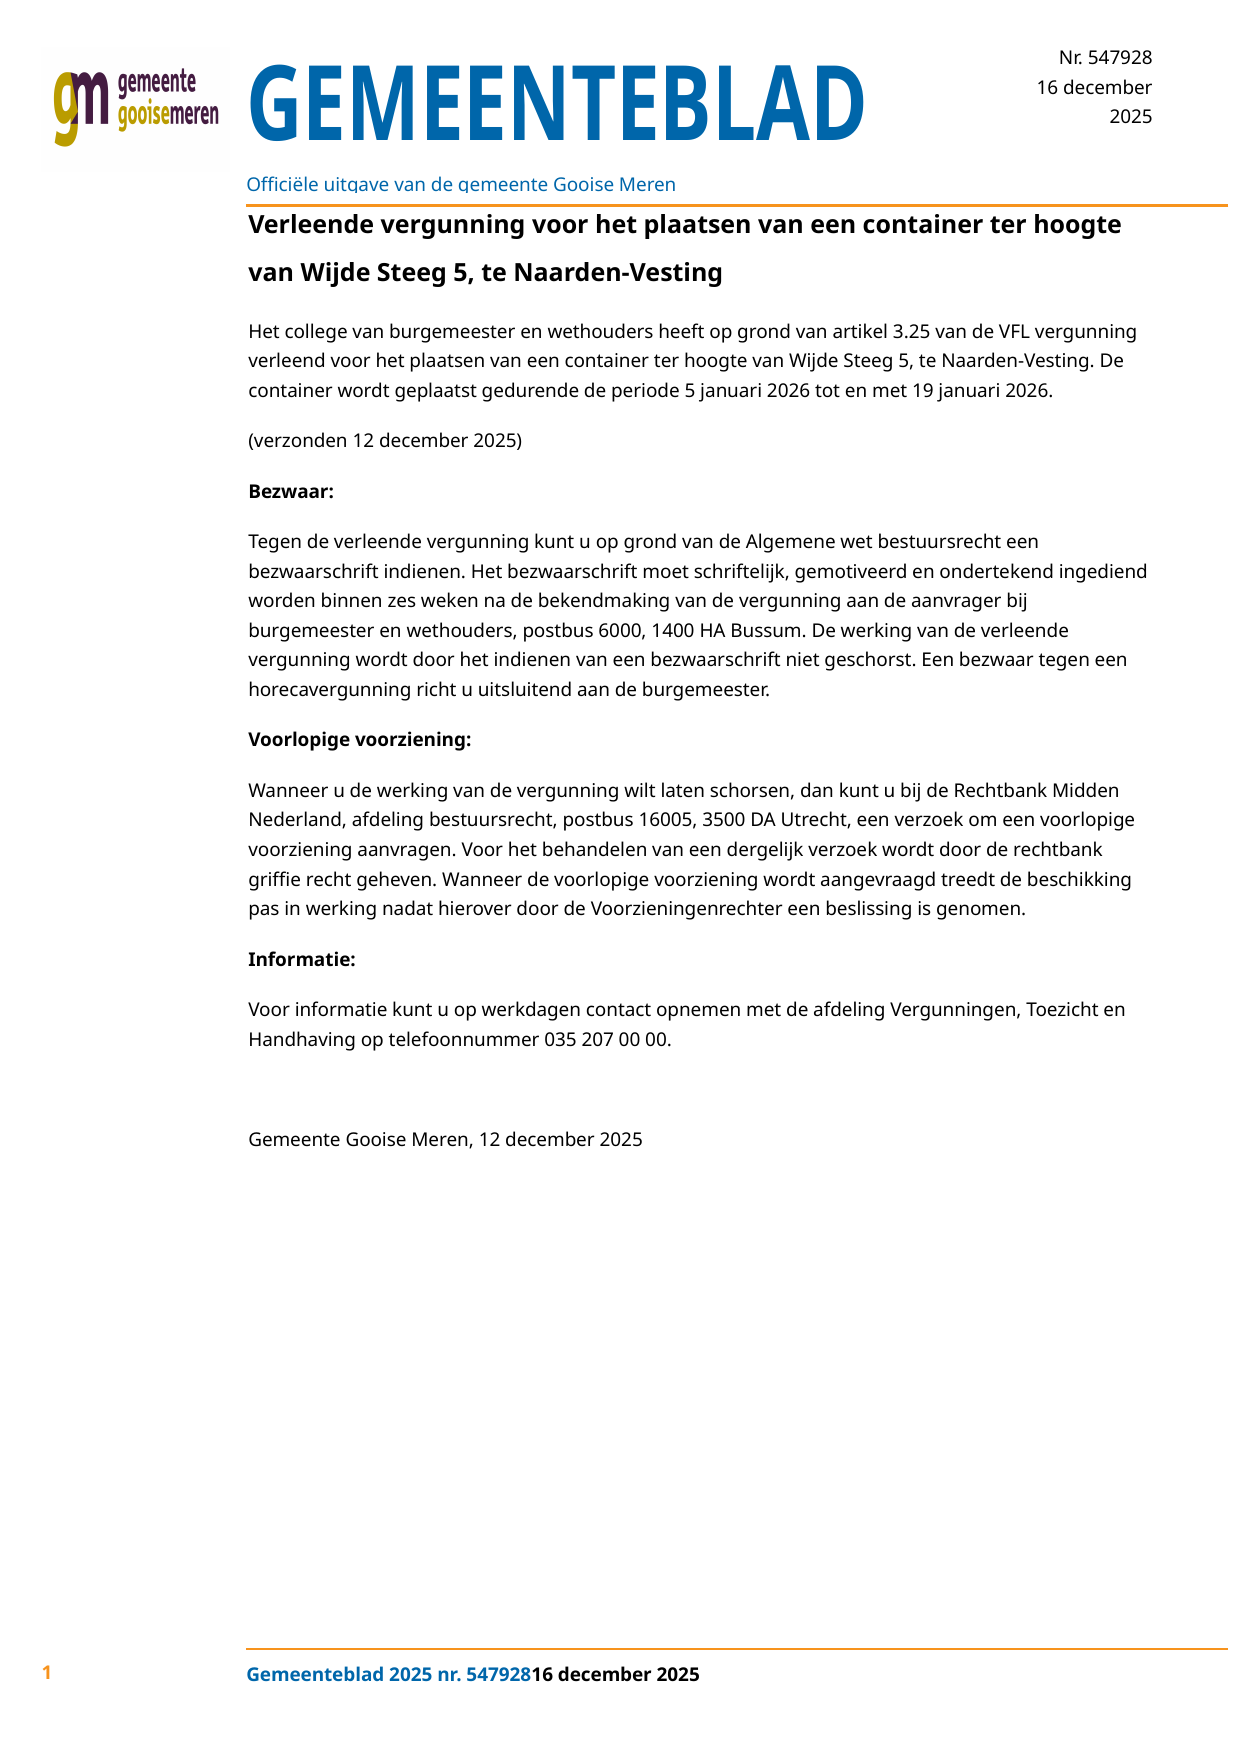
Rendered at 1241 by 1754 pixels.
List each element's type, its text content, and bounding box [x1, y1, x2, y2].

text (verzonden 12 december 2025) [248, 427, 1152, 453]
text Voorlopige voorziening: [248, 727, 1152, 752]
text Verleende vergunning voor het plaatsen van een container ter hoogte van Wijde Steeg 5, te Naarden-Vesting [248, 207, 1152, 288]
text Gemeente Gooise Meren, 12 december 2025 [248, 1127, 1152, 1152]
text Informatie: [248, 946, 1152, 972]
text Het college van burgemeester en wethouders heeft op grond van artikel 3.25 van de VFL vergunning verleend voor het plaatsen van een container ter hoogte van Wijde Steeg 5, te Naarden-Vesting. De container wordt geplaatst gedurende de periode 5 januari 2026 tot en met 19 januari 2026. [248, 318, 1152, 403]
picture [41, 47, 231, 172]
text Bezwaar: [248, 478, 1152, 504]
text Voor informatie kunt u op werkdagen contact opnemen met de afdeling Vergunningen, Toezicht en Handhaving op telefoonnummer 035 207 00 00. [248, 996, 1152, 1052]
text Tegen de verleende vergunning kunt u op grond van de Algemene wet bestuursrecht een bezwaarschrift indienen. Het bezwaarschrift moet schriftelijk, gemotiveerd en ondertekend ingediend worden binnen zes weken na de bekendmaking van de vergunning aan de aanvrager bij burgemeester en wethouders, postbus 6000, 1400 HA Bussum. De werking van de verleende vergunning wordt door het indienen van een bezwaarschrift niet geschorst. Een bezwaar tegen een horecavergunning richt u uitsluitend aan de burgemeester. [248, 528, 1152, 702]
text Wanneer u de werking van de vergunning wilt laten schorsen, dan kunt u bij de Rechtbank Midden Nederland, afdeling bestuursrecht, postbus 16005, 3500 DA Utrecht, een verzoek om een voorlopige voorziening aanvragen. Voor het behandelen van een dergelijk verzoek wordt door de rechtbank griffie recht geheven. Wanneer de voorlopige voorziening wordt aangevraagd treedt de beschikking pas in werking nadat hierover door de Voorzieningenrechter een beslissing is genomen. [248, 777, 1152, 921]
